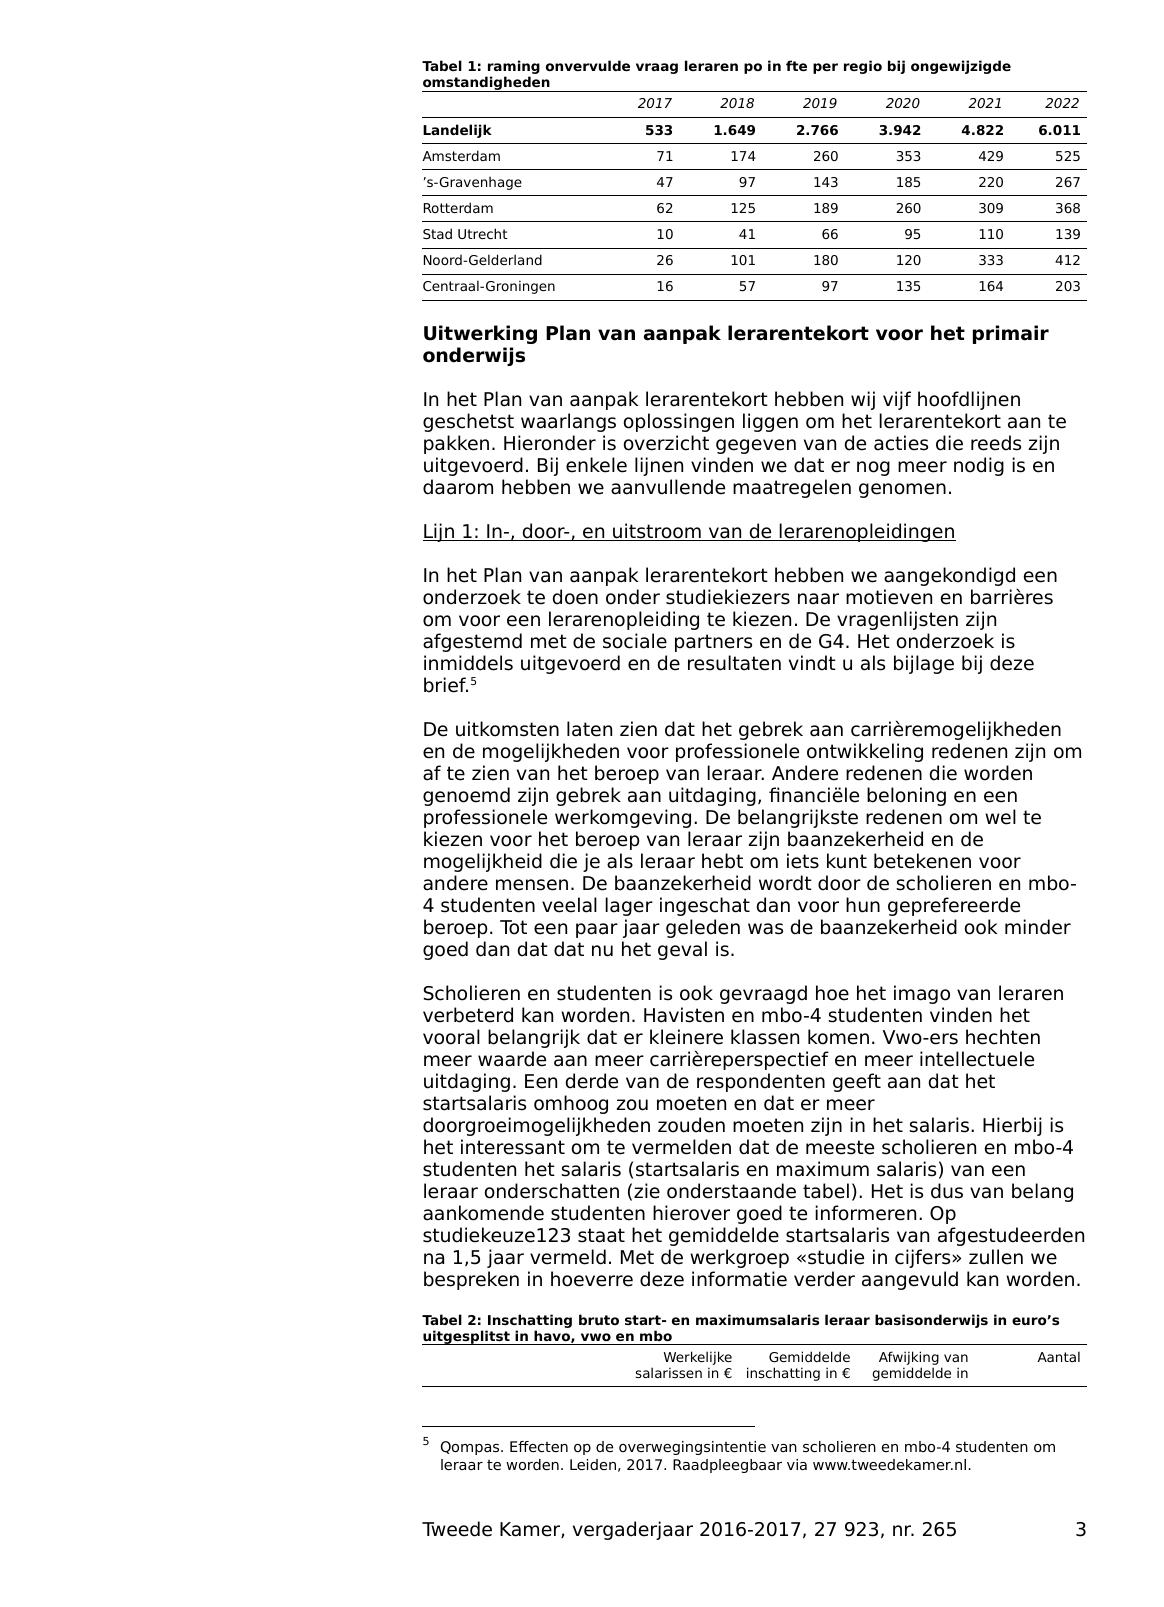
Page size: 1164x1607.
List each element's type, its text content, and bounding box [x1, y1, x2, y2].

table_cell 525 [1010, 144, 1087, 169]
table_cell 174 [679, 144, 762, 169]
table_cell Landelijk [422, 118, 596, 143]
table_cell [422, 92, 596, 117]
table_cell 412 [1010, 249, 1087, 273]
table_cell 185 [845, 170, 927, 195]
table_cell 3.942 [845, 118, 927, 143]
table_cell 41 [679, 222, 762, 247]
table_header Tabel 1: raming onvervulde vraag leraren po in fte per regio bij ongewijzigde omstandigheden [422, 59, 1087, 91]
table_cell 1.649 [679, 118, 762, 143]
table_cell 16 [596, 275, 679, 300]
text De uitkomsten laten zien dat het gebrek aan carrièremogelijkheden en de mogelijkheden voor professionele ontwikkeling redenen zijn om af te zien van het beroep van leraar. Andere redenen die worden genoemd zijn gebrek aan uitdaging, financiële beloning en een professionele werkomgeving. De belangrijkste redenen om wel te kiezen voor het beroep van leraar zijn baanzekerheid en de mogelijkheid die je als leraar hebt om iets kunt betekenen voor andere mensen. De baanzekerheid wordt door de scholieren en mbo-4 studenten veelal lager ingeschat dan voor hun geprefereerde beroep. Tot een paar jaar geleden was de baanzekerheid ook minder goed dan dat dat nu het geval is. [422, 719, 1087, 961]
table_cell 2.766 [762, 118, 844, 143]
table_cell 2022 [1010, 92, 1087, 117]
table_cell 97 [762, 275, 844, 300]
table_cell 62 [596, 196, 679, 221]
table_cell 97 [679, 170, 762, 195]
table_cell Aantal [974, 1345, 1087, 1386]
table_cell 95 [845, 222, 927, 247]
table_header Tabel 2: Inschatting bruto start- en maximumsalaris leraar basisonderwijs in euro’s uitgesplitst in havo, vwo en mbo [422, 1313, 1087, 1344]
table_cell Gemiddelde inschatting in € [738, 1345, 856, 1386]
table_cell 2021 [927, 92, 1010, 117]
table_cell 353 [845, 144, 927, 169]
table_cell 189 [762, 196, 844, 221]
table_cell 2017 [596, 92, 679, 117]
table_cell 139 [1010, 222, 1087, 247]
subtitle Lijn 1: In-, door-, en uitstroom van de lerarenopleidingen [422, 521, 1087, 543]
text Scholieren en studenten is ook gevraagd hoe het imago van leraren verbeterd kan worden. Havisten en mbo-4 studenten vinden het vooral belangrijk dat er kleinere klassen komen. Vwo-ers hechten meer waarde aan meer carrièreperspectief en meer intellectuele uitdaging. Een derde van de respondenten geeft aan dat het startsalaris omhoog zou moeten en dat er meer doorgroeimogelijkheden zouden moeten zijn in het salaris. Hierbij is het interessant om te vermelden dat de meeste scholieren en mbo-4 studenten het salaris (startsalaris en maximum salaris) van een leraar onderschatten (zie onderstaande tabel). Het is dus van belang aankomende studenten hierover goed te informeren. Op studiekeuze123 staat het gemiddelde startsalaris van afgestudeerden na 1,5 jaar vermeld. Met de werkgroep «studie in cijfers» zullen we bespreken in hoeverre deze informatie verder aangevuld kan worden. [422, 983, 1087, 1291]
table_cell 180 [762, 249, 844, 273]
text In het Plan van aanpak lerarentekort hebben we aangekondigd een onderzoek te doen onder studiekiezers naar motieven en barrières om voor een lerarenopleiding te kiezen. De vragenlijsten zijn afgestemd met de sociale partners en de G4. Het onderzoek is inmiddels uitgevoerd en de resultaten vindt u als bijlage bij deze brief. [422, 565, 1087, 697]
table_cell 101 [679, 249, 762, 273]
table_cell 2018 [679, 92, 762, 117]
table_cell 203 [1010, 275, 1087, 300]
table_cell 120 [845, 249, 927, 273]
table_cell 125 [679, 196, 762, 221]
table_cell [555, 1345, 620, 1386]
table_cell 333 [927, 249, 1010, 273]
table_cell 47 [596, 170, 679, 195]
table_cell [422, 1345, 555, 1386]
table_cell Rotterdam [422, 196, 596, 221]
table_cell Amsterdam [422, 144, 596, 169]
table_cell 4.822 [927, 118, 1010, 143]
table_cell 267 [1010, 170, 1087, 195]
table_cell 57 [679, 275, 762, 300]
table_cell 6.011 [1010, 118, 1087, 143]
table_cell 429 [927, 144, 1010, 169]
subtitle Uitwerking Plan van aanpak lerarentekort voor het primair onderwijs [422, 323, 1087, 367]
table_cell 2019 [762, 92, 844, 117]
text Qompas. Effecten op de overwegingsintentie van scholieren en mbo-4 studenten om leraar te worden. Leiden, 2017. Raadpleegbaar via www.tweedekamer.nl. [422, 1435, 1087, 1474]
table_cell ’s-Gravenhage [422, 170, 596, 195]
table_cell 10 [596, 222, 679, 247]
table_cell 260 [845, 196, 927, 221]
table_cell 220 [927, 170, 1010, 195]
table_cell 135 [845, 275, 927, 300]
table_cell Noord-Gelderland [422, 249, 596, 273]
text In het Plan van aanpak lerarentekort hebben wij vijf hoofdlijnen geschetst waarlangs oplossingen liggen om het lerarentekort aan te pakken. Hieronder is overzicht gegeven van de acties die reeds zijn uitgevoerd. Bij enkele lijnen vinden we dat er nog meer nodig is en daarom hebben we aanvullende maatregelen genomen. [422, 389, 1087, 499]
table_cell 71 [596, 144, 679, 169]
table_cell Stad Utrecht [422, 222, 596, 247]
table_cell 26 [596, 249, 679, 273]
table_cell 2020 [845, 92, 927, 117]
table_cell 260 [762, 144, 844, 169]
table_cell Werkelijke salarissen in € [620, 1345, 738, 1386]
table_cell 110 [927, 222, 1010, 247]
table_cell 164 [927, 275, 1010, 300]
table_cell 368 [1010, 196, 1087, 221]
table_cell 66 [762, 222, 844, 247]
table_cell Afwijking van gemiddelde in [856, 1345, 974, 1386]
table_cell Centraal-Groningen [422, 275, 596, 300]
table_cell 143 [762, 170, 844, 195]
table_cell 309 [927, 196, 1010, 221]
table_cell 533 [596, 118, 679, 143]
